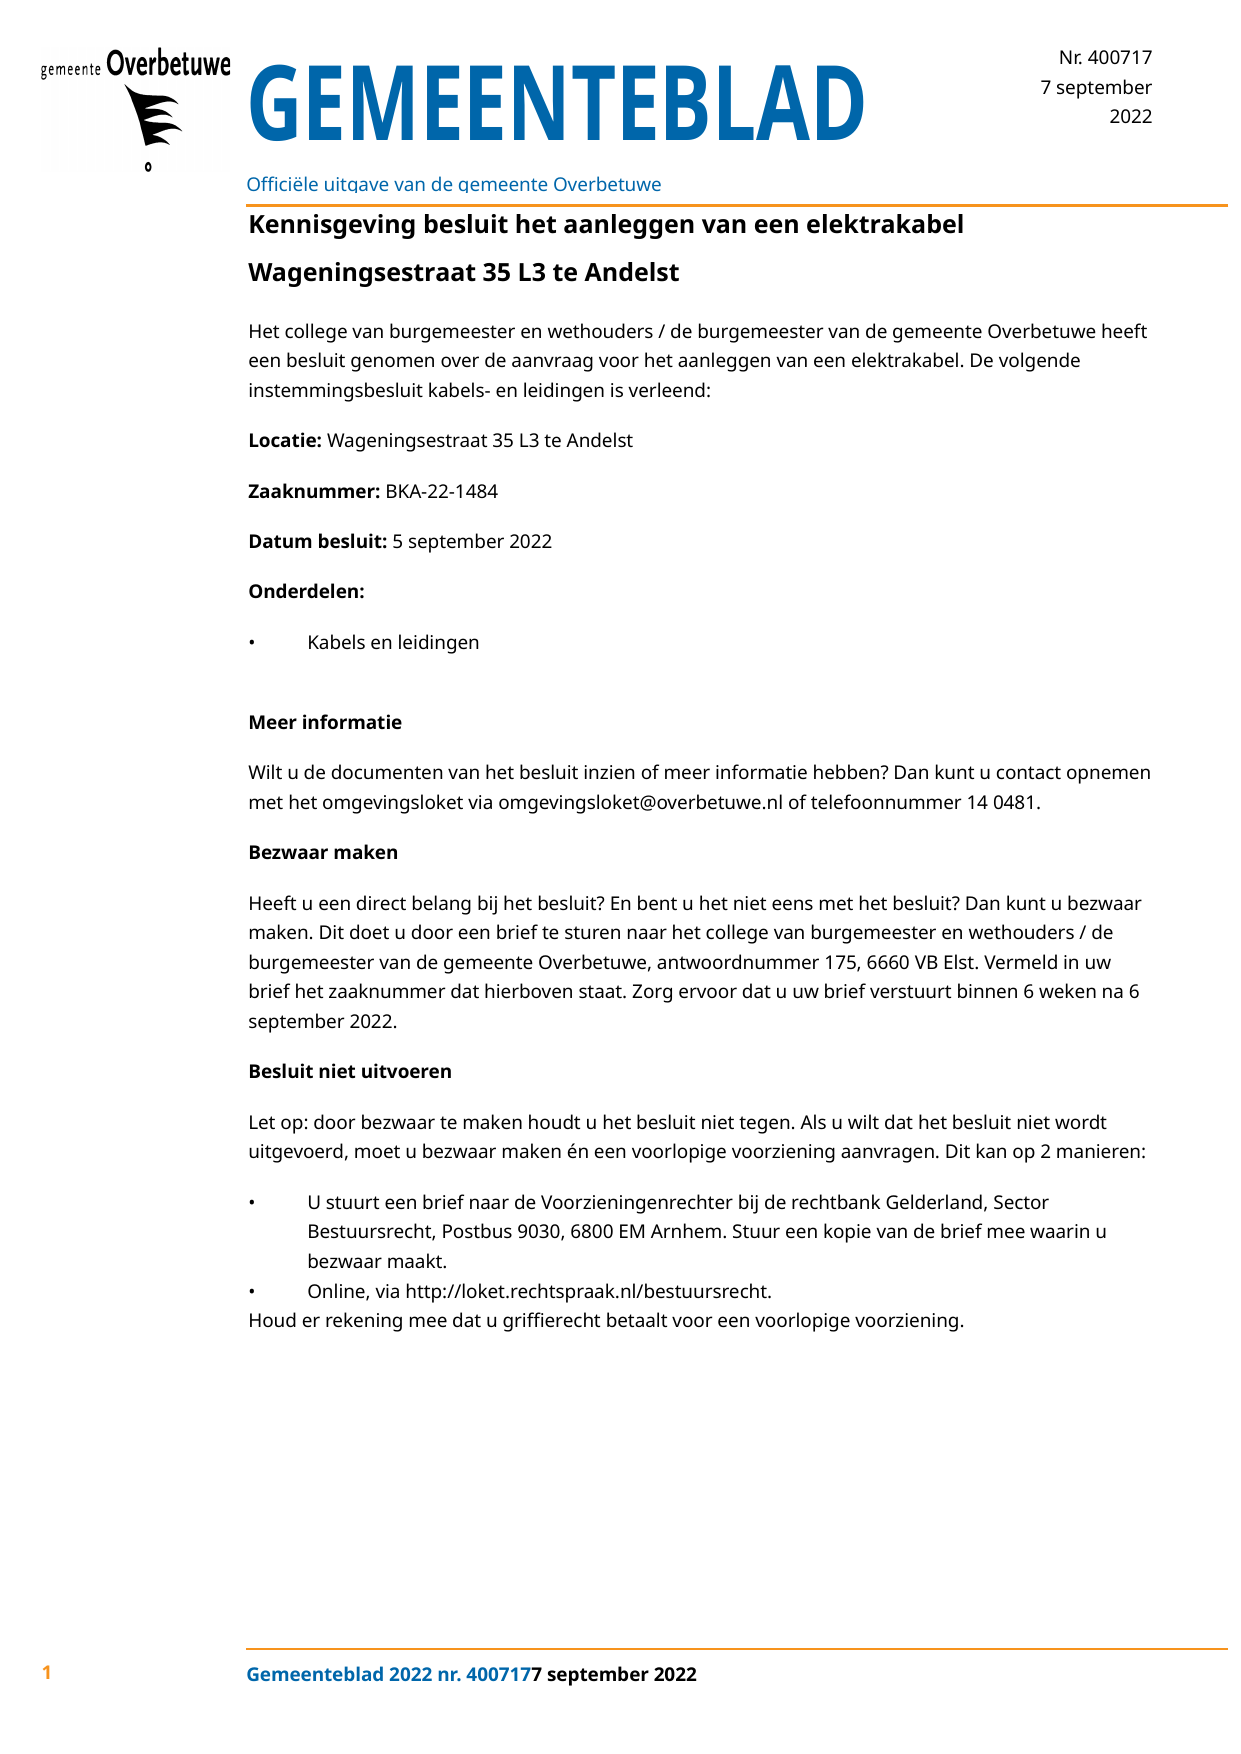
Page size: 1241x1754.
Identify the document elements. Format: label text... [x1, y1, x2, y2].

picture [41, 47, 231, 172]
text Let op: door bezwaar te maken houdt u het besluit niet tegen. Als u wilt dat het besluit niet wordt uitgevoerd, moet u bezwaar maken én een voorlopige voorziening aanvragen. Dit kan op 2 manieren: [248, 1109, 1152, 1164]
text Datum besluit: 5 september 2022 [248, 528, 1152, 554]
text Wilt u de documenten van het besluit inzien of meer informatie hebben? Dan kunt u contact opnemen met het omgevingsloket via omgevingsloket@overbetuwe.nl of telefoonnummer 14 0481. [248, 759, 1152, 815]
text Heeft u een direct belang bij het besluit? En bent u het niet eens met het besluit? Dan kunt u bezwaar maken. Dit doet u door een brief te sturen naar het college van burgemeester en wethouders / de burgemeester van de gemeente Overbetuwe, antwoordnummer 175, 6660 VB Elst. Vermeld in uw brief het zaaknummer dat hierboven staat. Zorg ervoor dat u uw brief verstuurt binnen 6 weken na 6 september 2022. [248, 890, 1152, 1034]
list Kabels en leidingen [248, 629, 1152, 655]
text Onderdelen: [248, 579, 1152, 604]
text Locatie: Wageningsestraat 35 L3 te Andelst [248, 427, 1152, 453]
list U stuurt een brief naar de Voorzieningenrechter bij de rechtbank Gelderland, Sector Bestuursrecht, Postbus 9030, 6800 EM Arnhem. Stuur een kopie van de brief mee waarin u bezwaar maakt. [248, 1189, 1152, 1274]
text Meer informatie [248, 709, 1152, 735]
list Online, via http://loket.rechtspraak.nl/bestuursrecht. [248, 1278, 1152, 1304]
text Houd er rekening mee dat u griffierecht betaalt voor een voorlopige voorziening. [248, 1307, 1152, 1333]
text Het college van burgemeester en wethouders / de burgemeester van de gemeente Overbetuwe heeft een besluit genomen over de aanvraag voor het aanleggen van een elektrakabel. De volgende instemmingsbesluit kabels- en leidingen is verleend: [248, 318, 1152, 403]
text Bezwaar maken [248, 839, 1152, 865]
text Kennisgeving besluit het aanleggen van een elektrakabel Wageningsestraat 35 L3 te Andelst [248, 207, 1152, 288]
text Besluit niet uitvoeren [248, 1059, 1152, 1084]
text Zaaknummer: BKA-22-1484 [248, 478, 1152, 504]
